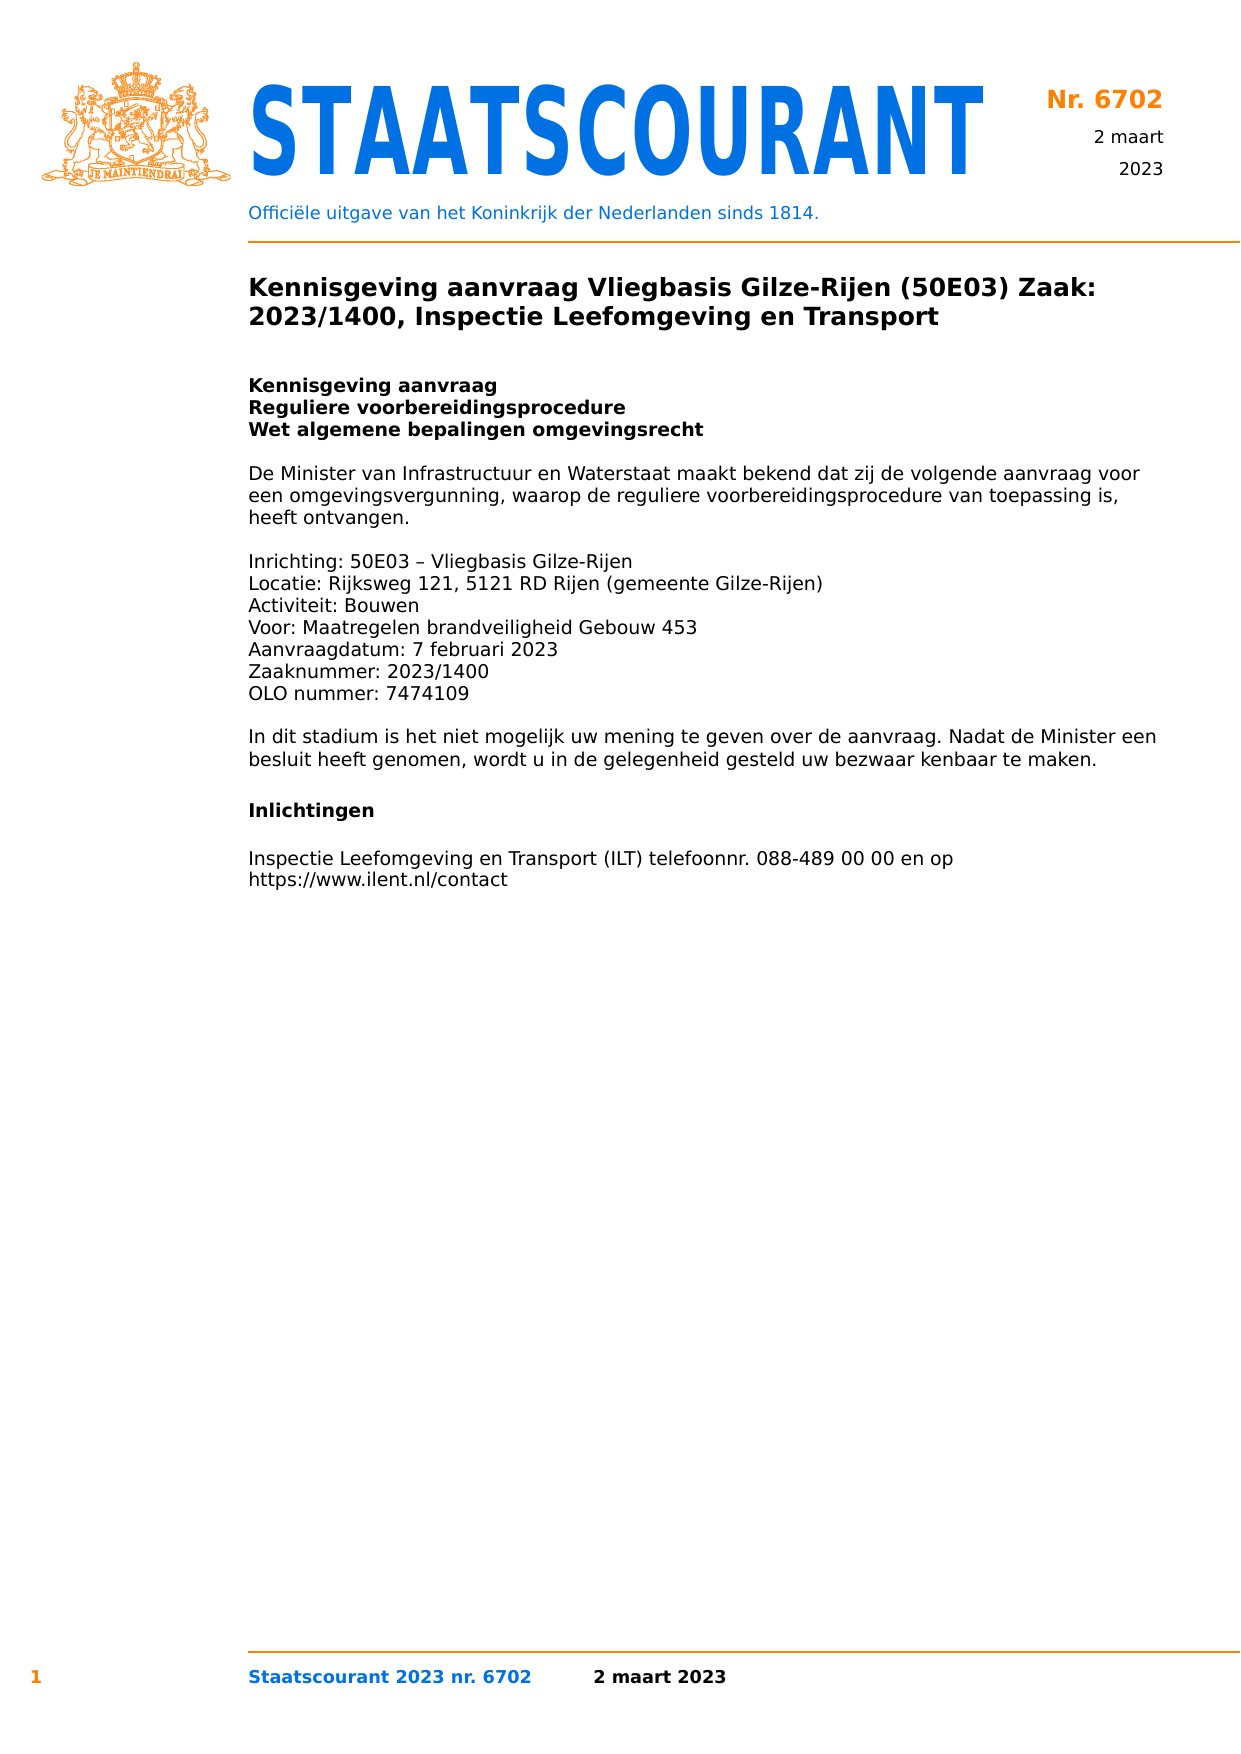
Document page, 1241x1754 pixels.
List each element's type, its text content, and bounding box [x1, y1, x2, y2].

text Wet algemene bepalingen omgevingsrecht [248, 419, 1163, 441]
text De Minister van Infrastructuur en Waterstaat maakt bekend dat zij de volgende aanvraag voor een omgevingsvergunning, waarop de reguliere voorbereidingsprocedure van toepassing is, heeft ontvangen. [248, 463, 1163, 529]
text Locatie: Rijksweg 121, 5121 RD Rijen (gemeente Gilze-Rijen) [248, 573, 1163, 595]
text Zaaknummer: 2023/1400 [248, 661, 1163, 683]
text Voor: Maatregelen brandveiligheid Gebouw 453 [248, 617, 1163, 639]
table_cell 2023 [998, 153, 1240, 203]
text Reguliere voorbereidingsprocedure [248, 397, 1163, 419]
text In dit stadium is het niet mogelijk uw mening te geven over de aanvraag. Nadat de Minister een besluit heeft genomen, wordt u in de gelegenheid gesteld uw bezwaar kenbaar te maken. [248, 726, 1163, 770]
subtitle Kennisgeving aanvraag Vliegbasis Gilze-Rijen (50E03) Zaak: 2023/1400, Inspectie Leefomgeving en Transport [248, 273, 1163, 331]
subtitle Inlichtingen [248, 800, 1163, 822]
text Inrichting: 50E03 – Vliegbasis Gilze-Rijen [248, 551, 1163, 573]
text Inspectie Leefomgeving en Transport (ILT) telefoonnr. 088-489 00 00 en op https://www.ilent.nl/contact [248, 847, 1163, 891]
table_header [25, 62, 248, 241]
table_cell 2 maart [998, 121, 1240, 153]
picture [41, 62, 231, 186]
table_header Nr. 6702 [998, 62, 1240, 121]
table_header STAATSCOURANT [248, 62, 998, 203]
text Kennisgeving aanvraag [248, 375, 1163, 397]
table_cell Officiële uitgave van het Koninkrijk der Nederlanden sinds 1814. [248, 203, 1240, 241]
text OLO nummer: 7474109 [248, 683, 1163, 704]
text Activiteit: Bouwen [248, 595, 1163, 617]
text Aanvraagdatum: 7 februari 2023 [248, 639, 1163, 661]
